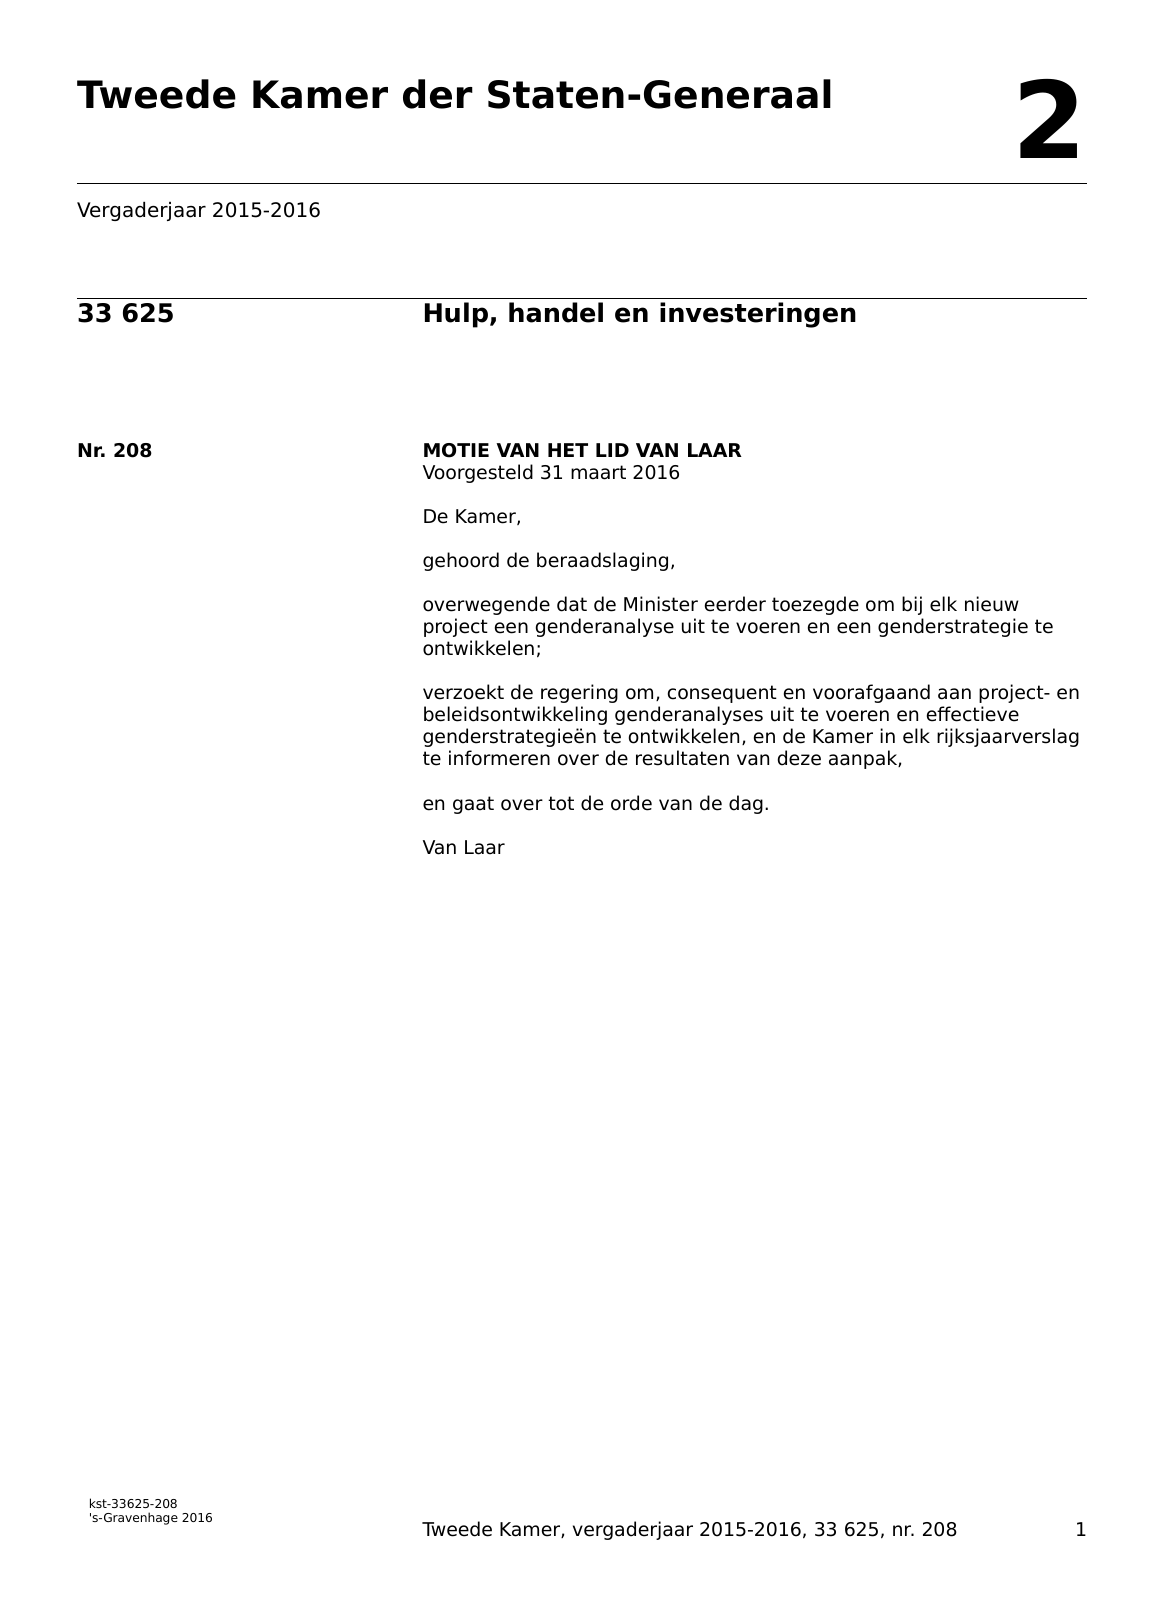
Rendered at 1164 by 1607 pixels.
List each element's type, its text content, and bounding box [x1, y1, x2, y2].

subtitle 33 625 Hulp, handel en investeringen [77, 299, 1087, 329]
table_cell Vergaderjaar 2015-2016 [77, 184, 1087, 298]
text overwegende dat de Minister eerder toezegde om bij elk nieuw project een genderanalyse uit te voeren en een genderstrategie te ontwikkelen; [422, 594, 1087, 660]
table_header Tweede Kamer der Staten-Generaal [77, 59, 886, 183]
text en gaat over tot de orde van de dag. [422, 792, 1087, 814]
text Van Laar [422, 837, 1087, 858]
text Voorgesteld 31 maart 2016 [422, 462, 1087, 484]
text gehoord de beraadslaging, [422, 550, 1087, 572]
table_header 2 [886, 59, 1087, 183]
text De Kamer, [422, 506, 1087, 528]
text 's-Gravenhage 2016 [88, 1511, 323, 1525]
text verzoekt de regering om, consequent en voorafgaand aan project- en beleidsontwikkeling genderanalyses uit te voeren en effectieve genderstrategieën te ontwikkelen, en de Kamer in elk rijksjaarverslag te informeren over de resultaten van deze aanpak, [422, 682, 1087, 770]
subtitle Nr. 208 MOTIE VAN HET LID VAN LAAR [77, 440, 1087, 462]
text kst-33625-208 [88, 1497, 323, 1511]
